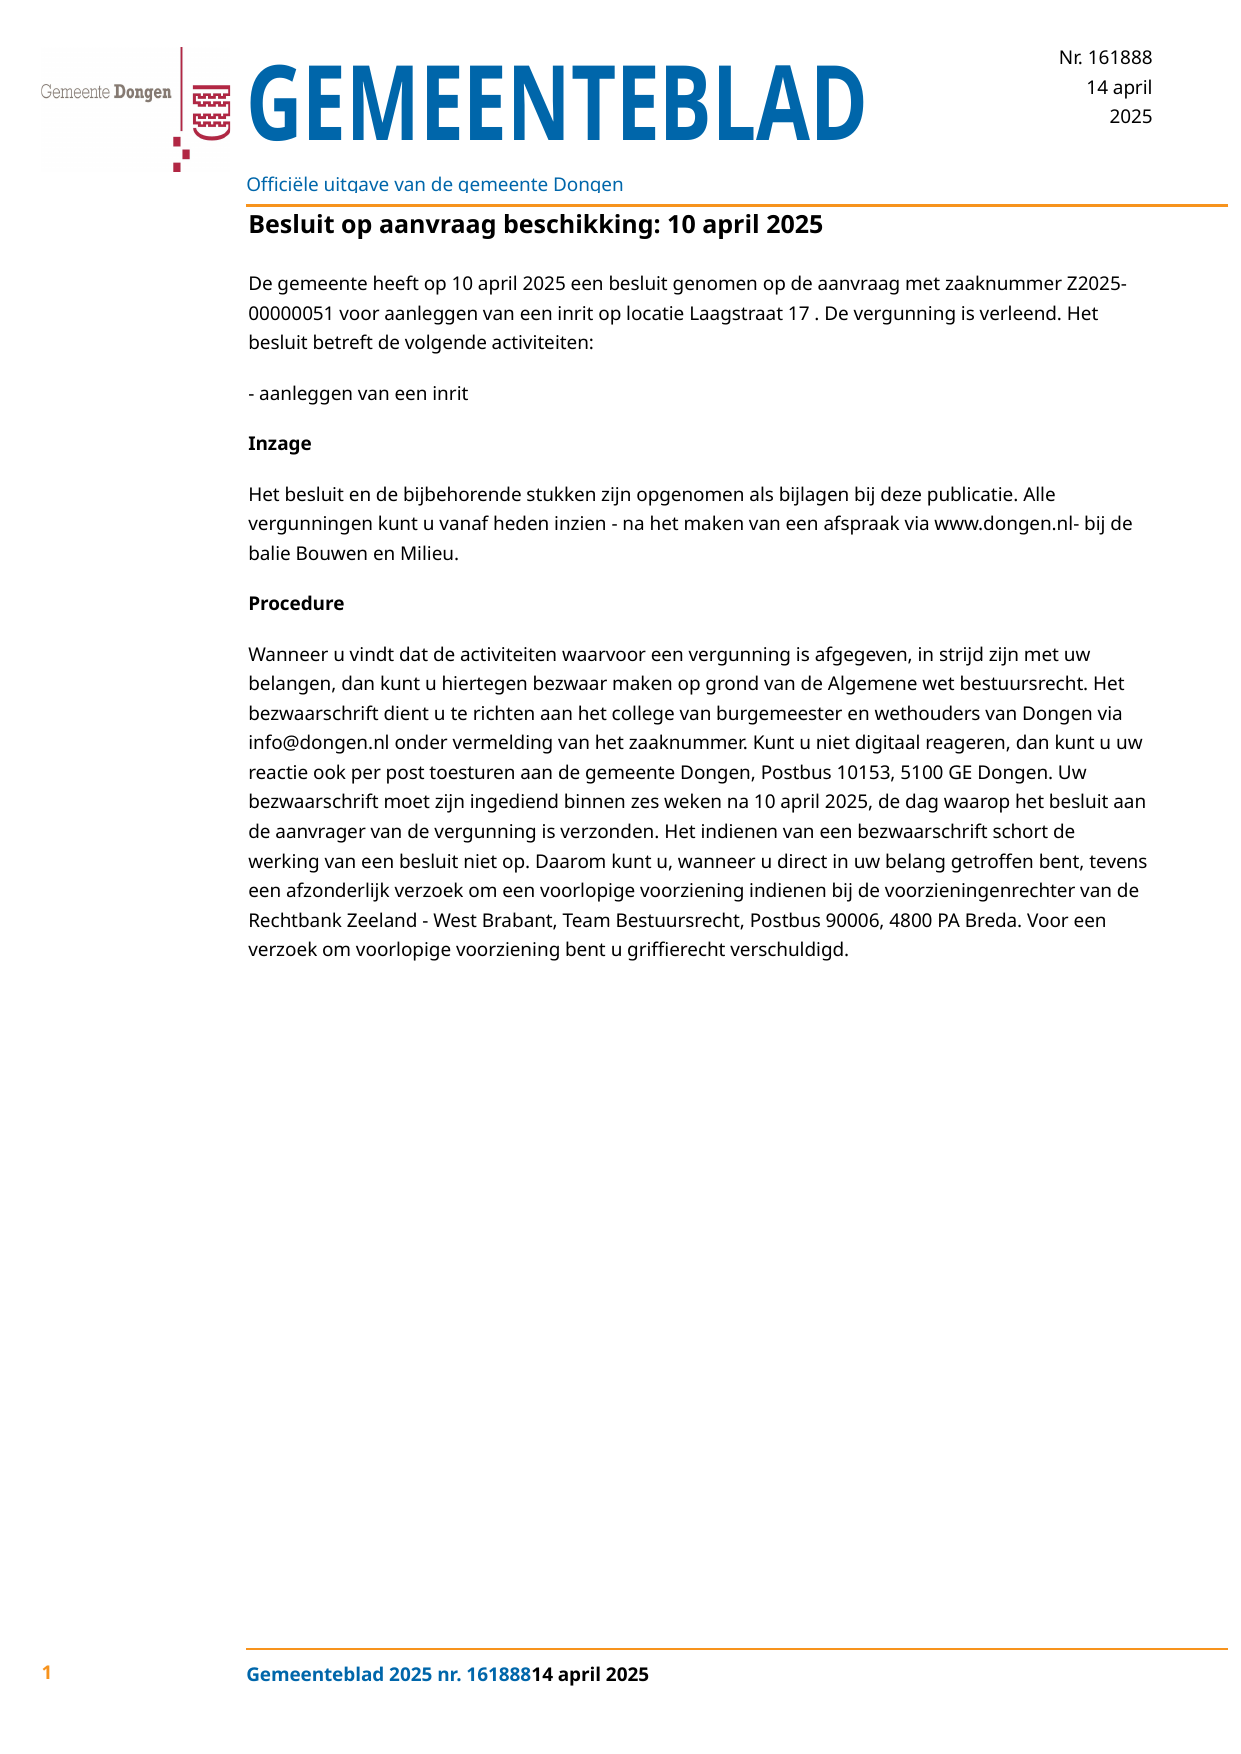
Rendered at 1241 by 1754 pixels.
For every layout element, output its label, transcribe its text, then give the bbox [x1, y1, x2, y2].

text Besluit op aanvraag beschikking: 10 april 2025 [248, 207, 1152, 241]
text Inzage [248, 430, 1152, 456]
text - aanleggen van een inrit [248, 380, 1152, 406]
text De gemeente heeft op 10 april 2025 een besluit genomen op de aanvraag met zaaknummer Z2025-00000051 voor aanleggen van een inrit op locatie Laagstraat 17 . De vergunning is verleend. Het besluit betreft de volgende activiteiten: [248, 270, 1152, 355]
text Wanneer u vindt dat de activiteiten waarvoor een vergunning is afgegeven, in strijd zijn met uw belangen, dan kunt u hiertegen bezwaar maken op grond van de Algemene wet bestuursrecht. Het bezwaarschrift dient u te richten aan het college van burgemeester en wethouders van Dongen via info@dongen.nl onder vermelding van het zaaknummer. Kunt u niet digitaal reageren, dan kunt u uw reactie ook per post toesturen aan de gemeente Dongen, Postbus 10153, 5100 GE Dongen. Uw bezwaarschrift moet zijn ingediend binnen zes weken na 10 april 2025, de dag waarop het besluit aan de aanvrager van de vergunning is verzonden. Het indienen van een bezwaarschrift schort de werking van een besluit niet op. Daarom kunt u, wanneer u direct in uw belang getroffen bent, tevens een afzonderlijk verzoek om een voorlopige voorziening indienen bij de voorzieningenrechter van de Rechtbank Zeeland - West Brabant, Team Bestuursrecht, Postbus 90006, 4800 PA Breda. Voor een verzoek om voorlopige voorziening bent u griffierecht verschuldigd. [248, 641, 1152, 962]
text Het besluit en de bijbehorende stukken zijn opgenomen als bijlagen bij deze publicatie. Alle vergunningen kunt u vanaf heden inzien - na het maken van een afspraak via www.dongen.nl- bij de balie Bouwen en Milieu. [248, 481, 1152, 566]
picture [41, 47, 231, 172]
text Procedure [248, 590, 1152, 616]
